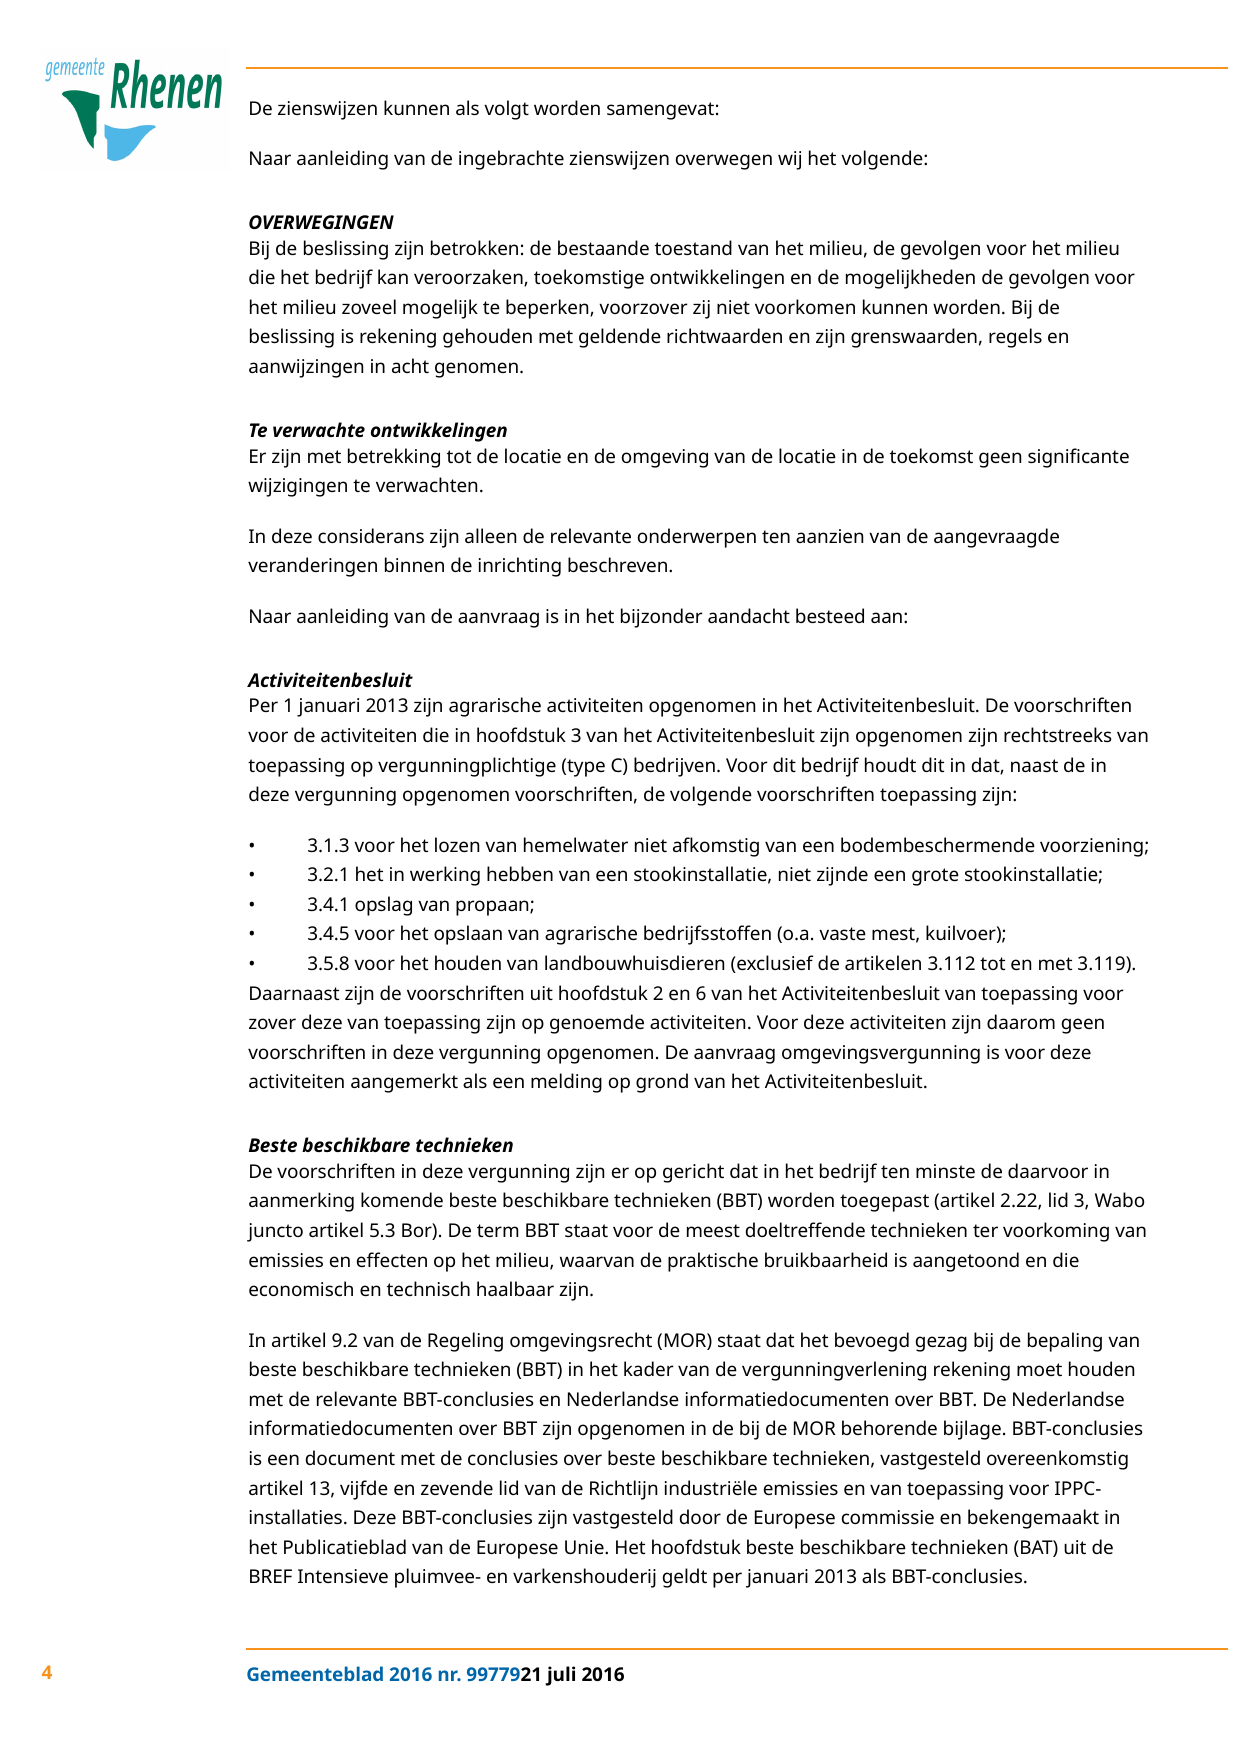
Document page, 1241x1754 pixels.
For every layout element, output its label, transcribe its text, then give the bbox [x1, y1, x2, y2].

picture [41, 47, 231, 172]
text Te verwachte ontwikkelingen [248, 417, 1152, 443]
text In artikel 9.2 van de Regeling omgevingsrecht (MOR) staat dat het bevoegd gezag bij de bepaling van beste beschikbare technieken (BBT) in het kader van de vergunningverlening rekening moet houden met de relevante BBT-conclusies en Nederlandse informatiedocumenten over BBT. De Nederlandse informatiedocumenten over BBT zijn opgenomen in de bij de MOR behorende bijlage. BBT-conclusies is een document met de conclusies over beste beschikbare technieken, vastgesteld overeenkomstig artikel 13, vijfde en zevende lid van de Richtlijn industriële emissies en van toepassing voor IPPC-installaties. Deze BBT-conclusies zijn vastgesteld door de Europese commissie en bekengemaakt in het Publicatieblad van de Europese Unie. Het hoofdstuk beste beschikbare technieken (BAT) uit de BREF Intensieve pluimvee- en varkenshouderij geldt per januari 2013 als BBT-conclusies. [248, 1327, 1152, 1589]
text Activiteitenbesluit [248, 667, 1152, 693]
text Naar aanleiding van de ingebrachte zienswijzen overwegen wij het volgende: [248, 145, 1152, 171]
text Bij de beslissing zijn betrokken: de bestaande toestand van het milieu, de gevolgen voor het milieu die het bedrijf kan veroorzaken, toekomstige ontwikkelingen en de mogelijkheden de gevolgen voor het milieu zoveel mogelijk te beperken, voorzover zij niet voorkomen kunnen worden. Bij de beslissing is rekening gehouden met geldende richtwaarden en zijn grenswaarden, regels en aanwijzingen in acht genomen. [248, 235, 1152, 379]
text Daarnaast zijn de voorschriften uit hoofdstuk 2 en 6 van het Activiteitenbesluit van toepassing voor zover deze van toepassing zijn op genoemde activiteiten. Voor deze activiteiten zijn daarom geen voorschriften in deze vergunning opgenomen. De aanvraag omgevingsvergunning is voor deze activiteiten aangemerkt als een melding op grond van het Activiteitenbesluit. [248, 980, 1152, 1094]
text In deze considerans zijn alleen de relevante onderwerpen ten aanzien van de aangevraagde veranderingen binnen de inrichting beschreven. [248, 523, 1152, 578]
text De zienswijzen kunnen als volgt worden samengevat: [248, 95, 1152, 121]
list 3.4.5 voor het opslaan van agrarische bedrijfsstoffen (o.a. vaste mest, kuilvoer); [248, 921, 1152, 946]
list 3.4.1 opslag van propaan; [248, 891, 1152, 917]
text Per 1 januari 2013 zijn agrarische activiteiten opgenomen in het Activiteitenbesluit. De voorschriften voor de activiteiten die in hoofdstuk 3 van het Activiteitenbesluit zijn opgenomen zijn rechtstreeks van toepassing op vergunningplichtige (type C) bedrijven. Voor dit bedrijf houdt dit in dat, naast de in deze vergunning opgenomen voorschriften, de volgende voorschriften toepassing zijn: [248, 693, 1152, 807]
list 3.1.3 voor het lozen van hemelwater niet afkomstig van een bodembeschermende voorziening; [248, 832, 1152, 857]
list 3.2.1 het in werking hebben van een stookinstallatie, niet zijnde een grote stookinstallatie; [248, 861, 1152, 887]
text Er zijn met betrekking tot de locatie en de omgeving van de locatie in de toekomst geen significante wijzigingen te verwachten. [248, 443, 1152, 498]
text OVERWEGINGEN [248, 209, 1152, 235]
list 3.5.8 voor het houden van landbouwhuisdieren (exclusief de artikelen 3.112 tot en met 3.119). [248, 950, 1152, 976]
text Naar aanleiding van de aanvraag is in het bijzonder aandacht besteed aan: [248, 603, 1152, 629]
text De voorschriften in deze vergunning zijn er op gericht dat in het bedrijf ten minste de daarvoor in aanmerking komende beste beschikbare technieken (BBT) worden toegepast (artikel 2.22, lid 3, Wabo juncto artikel 5.3 Bor). De term BBT staat voor de meest doeltreffende technieken ter voorkoming van emissies en effecten op het milieu, waarvan de praktische bruikbaarheid is aangetoond en die economisch en technisch haalbaar zijn. [248, 1158, 1152, 1302]
text Beste beschikbare technieken [248, 1132, 1152, 1158]
